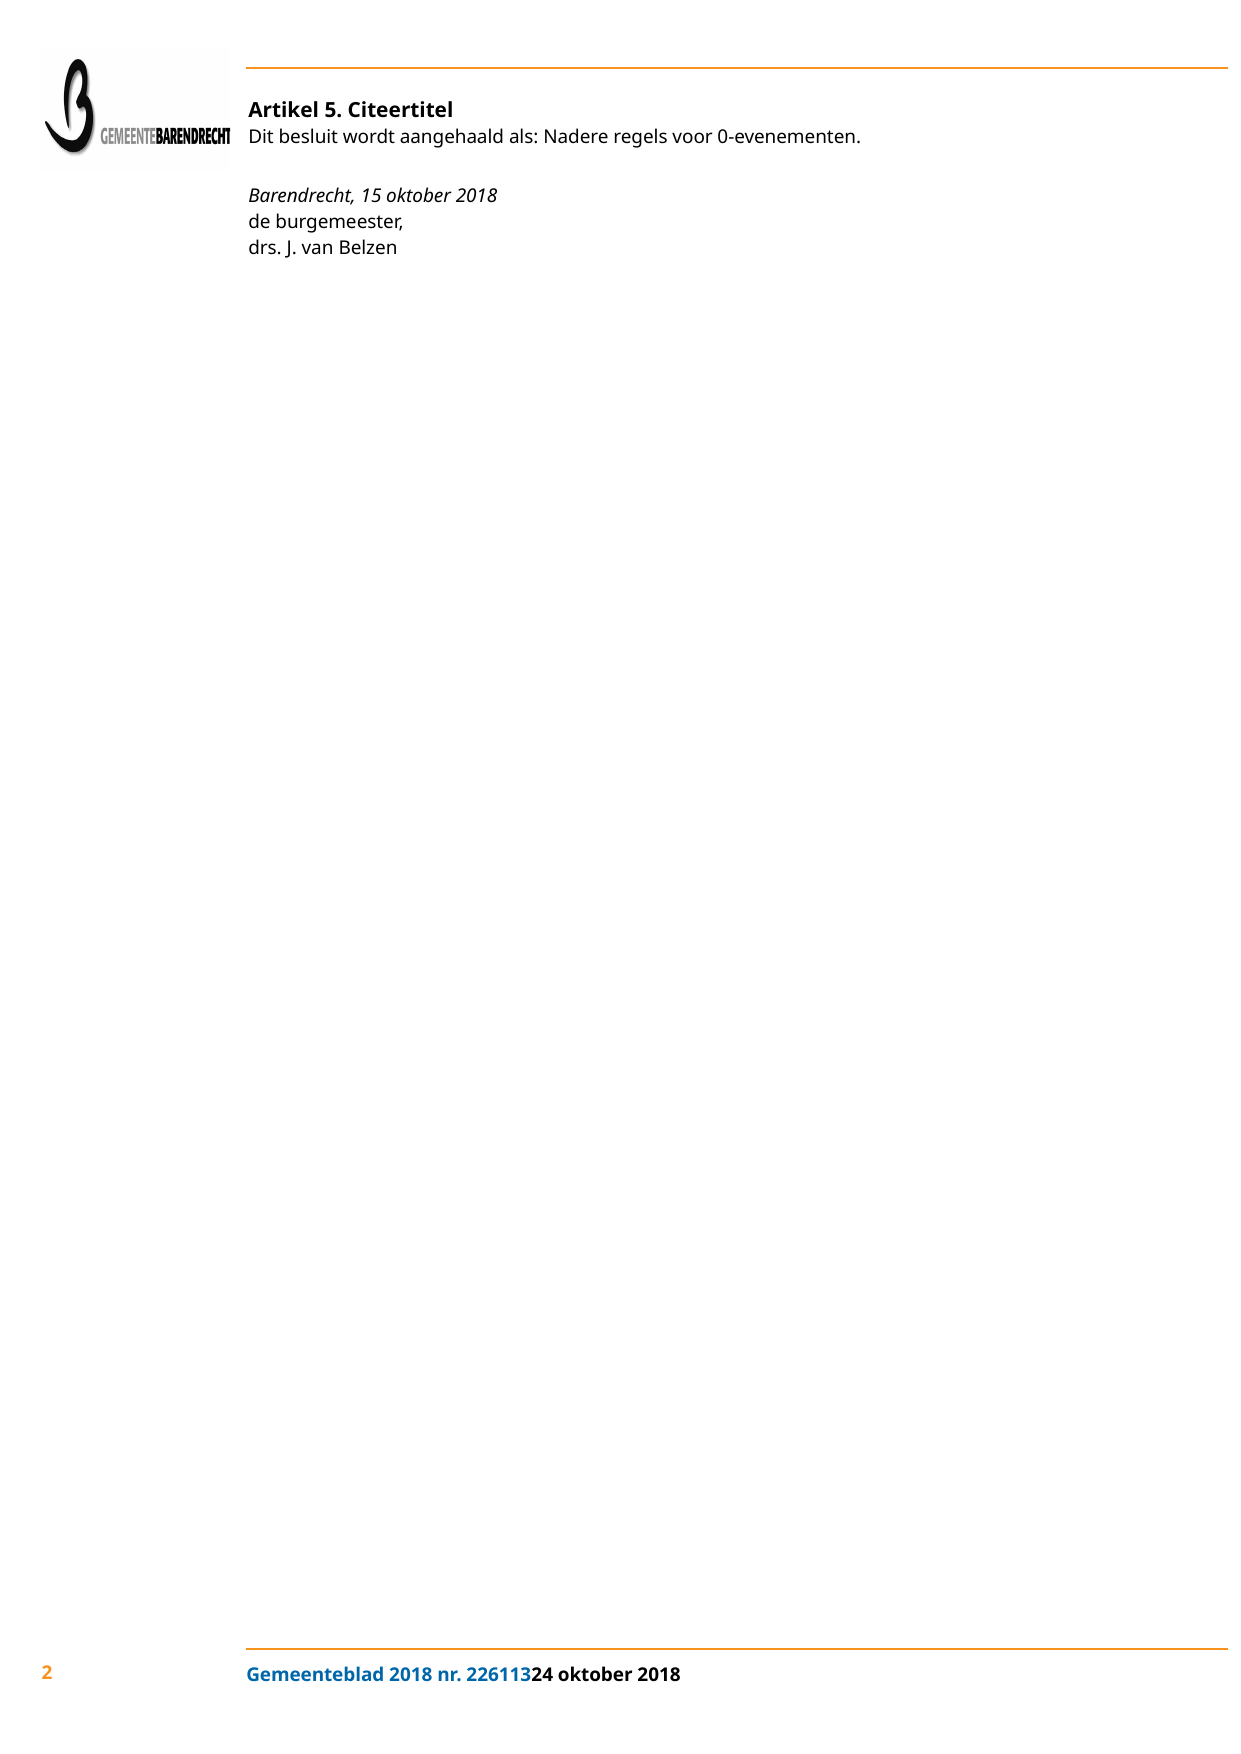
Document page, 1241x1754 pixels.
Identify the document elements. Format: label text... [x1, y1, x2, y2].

text de burgemeester, [248, 208, 1152, 234]
picture [41, 47, 231, 172]
text drs. J. van Belzen [248, 234, 1152, 259]
text Artikel 5. Citeertitel [248, 95, 1152, 123]
text Dit besluit wordt aangehaald als: Nadere regels voor 0-evenementen. [248, 123, 1152, 149]
text Barendrecht, 15 oktober 2018 [248, 182, 1152, 208]
